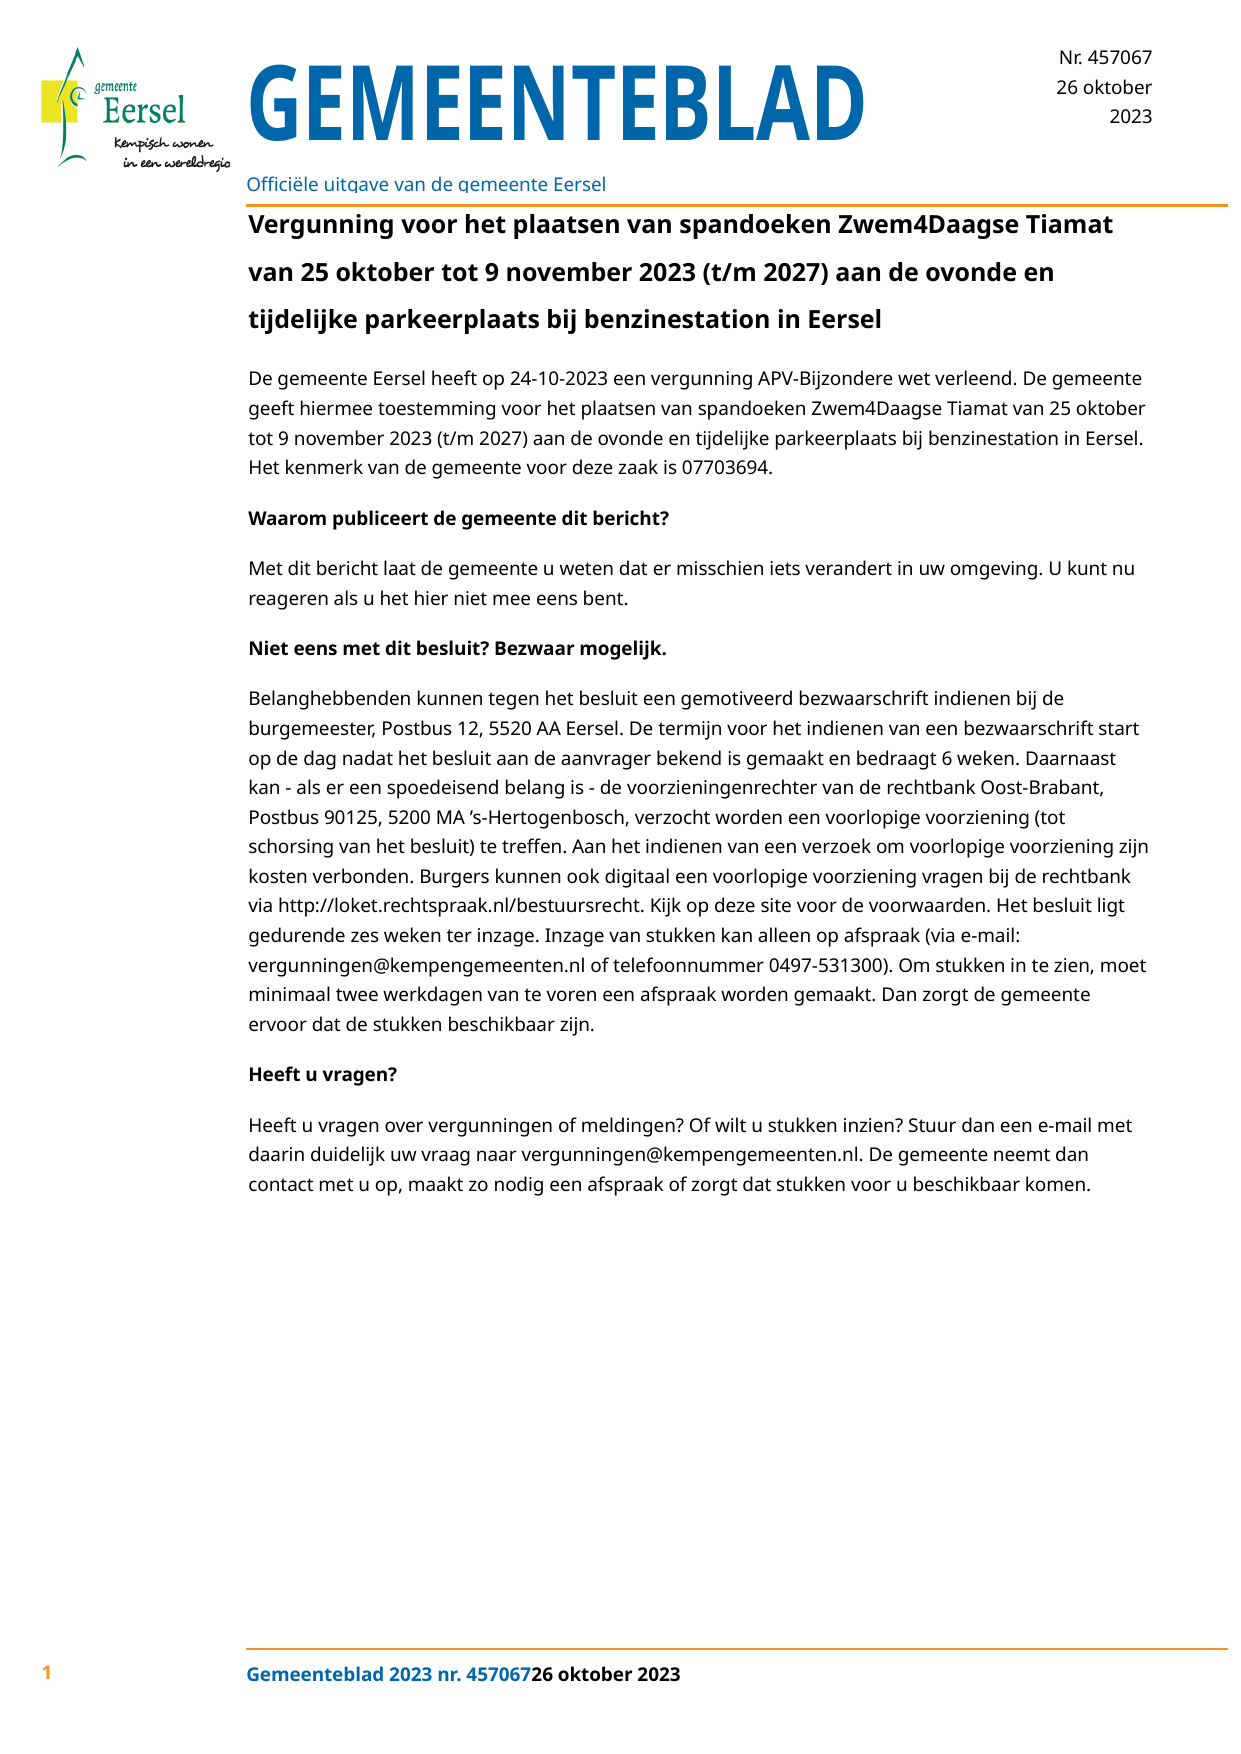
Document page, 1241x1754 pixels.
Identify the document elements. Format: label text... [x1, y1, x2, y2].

text Waarom publiceert de gemeente dit bericht? [248, 505, 1152, 530]
text Vergunning voor het plaatsen van spandoeken Zwem4Daagse Tiamat van 25 oktober tot 9 november 2023 (t/m 2027) aan de ovonde en tijdelijke parkeerplaats bij benzinestation in Eersel [248, 207, 1152, 336]
text De gemeente Eersel heeft op 24-10-2023 een vergunning APV-Bijzondere wet verleend. De gemeente geeft hiermee toestemming voor het plaatsen van spandoeken Zwem4Daagse Tiamat van 25 oktober tot 9 november 2023 (t/m 2027) aan de ovonde en tijdelijke parkeerplaats bij benzinestation in Eersel. Het kenmerk van de gemeente voor deze zaak is 07703694. [248, 366, 1152, 480]
text Met dit bericht laat de gemeente u weten dat er misschien iets verandert in uw omgeving. U kunt nu reageren als u het hier niet mee eens bent. [248, 555, 1152, 610]
text Heeft u vragen over vergunningen of meldingen? Of wilt u stukken inzien? Stuur dan een e-mail met daarin duidelijk uw vraag naar vergunningen@kempengemeenten.nl. De gemeente neemt dan contact met u op, maakt zo nodig een afspraak of zorgt dat stukken voor u beschikbaar komen. [248, 1112, 1152, 1197]
text Belanghebbenden kunnen tegen het besluit een gemotiveerd bezwaarschrift indienen bij de burgemeester, Postbus 12, 5520 AA Eersel. De termijn voor het indienen van een bezwaarschrift start op de dag nadat het besluit aan de aanvrager bekend is gemaakt en bedraagt 6 weken. Daarnaast kan - als er een spoedeisend belang is - de voorzieningenrechter van de rechtbank Oost-Brabant, Postbus 90125, 5200 MA ’s-Hertogenbosch, verzocht worden een voorlopige voorziening (tot schorsing van het besluit) te treffen. Aan het indienen van een verzoek om voorlopige voorziening zijn kosten verbonden. Burgers kunnen ook digitaal een voorlopige voorziening vragen bij de rechtbank via http://loket.rechtspraak.nl/bestuursrecht. Kijk op deze site voor de voorwaarden. Het besluit ligt gedurende zes weken ter inzage. Inzage van stukken kan alleen op afspraak (via e-mail: vergunningen@kempengemeenten.nl of telefoonnummer 0497-531300). Om stukken in te zien, moet minimaal twee werkdagen van te voren een afspraak worden gemaakt. Dan zorgt de gemeente ervoor dat de stukken beschikbaar zijn. [248, 686, 1152, 1037]
text Niet eens met dit besluit? Bezwaar mogelijk. [248, 635, 1152, 661]
picture [41, 47, 231, 172]
text Heeft u vragen? [248, 1061, 1152, 1087]
